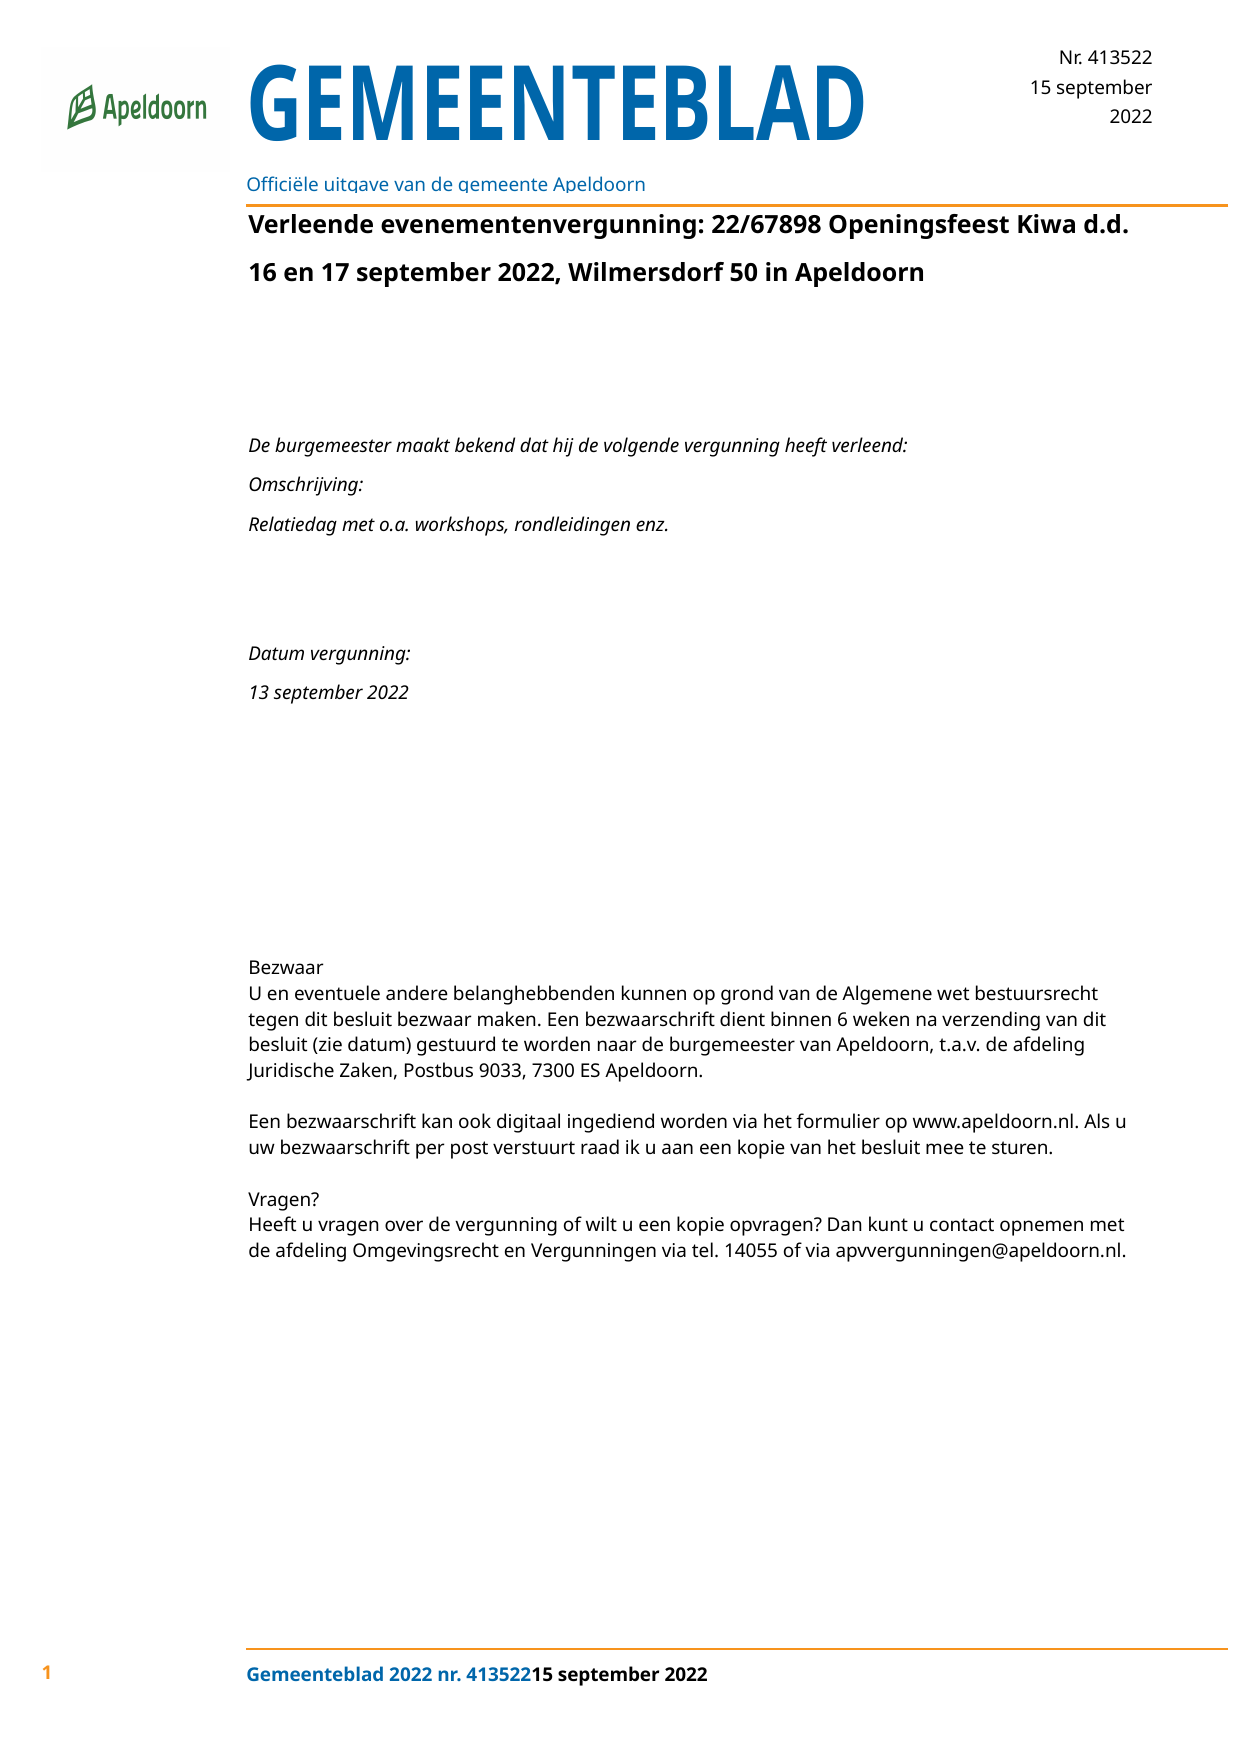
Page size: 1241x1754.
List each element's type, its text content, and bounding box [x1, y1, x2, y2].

text 13 september 2022 [248, 679, 1152, 705]
text Verleende evenementenvergunning: 22/67898 Openingsfeest Kiwa d.d. 16 en 17 september 2022, Wilmersdorf 50 in Apeldoorn [248, 207, 1152, 288]
text Omschrijving: [248, 472, 1152, 497]
picture [41, 47, 231, 172]
text U en eventuele andere belanghebbenden kunnen op grond van de Algemene wet bestuursrecht tegen dit besluit bezwaar maken. Een bezwaarschrift dient binnen 6 weken na verzending van dit besluit (zie datum) gestuurd te worden naar de burgemeester van Apeldoorn, t.a.v. de afdeling Juridische Zaken, Postbus 9033, 7300 ES Apeldoorn. [248, 980, 1152, 1083]
text De burgemeester maakt bekend dat hij de volgende vergunning heeft verleend: [248, 432, 1152, 458]
text Vragen? [248, 1186, 1152, 1212]
text Heeft u vragen over de vergunning of wilt u een kopie opvragen? Dan kunt u contact opnemen met de afdeling Omgevingsrecht en Vergunningen via tel. 14055 of via apvvergunningen@apeldoorn.nl. [248, 1212, 1152, 1263]
text Een bezwaarschrift kan ook digitaal ingediend worden via het formulier op www.apeldoorn.nl. Als u uw bezwaarschrift per post verstuurt raad ik u aan een kopie van het besluit mee te sturen. [248, 1109, 1152, 1160]
text Relatiedag met o.a. workshops, rondleidingen enz. [248, 511, 1152, 537]
text Datum vergunning: [248, 640, 1152, 666]
text Bezwaar [248, 954, 1152, 980]
